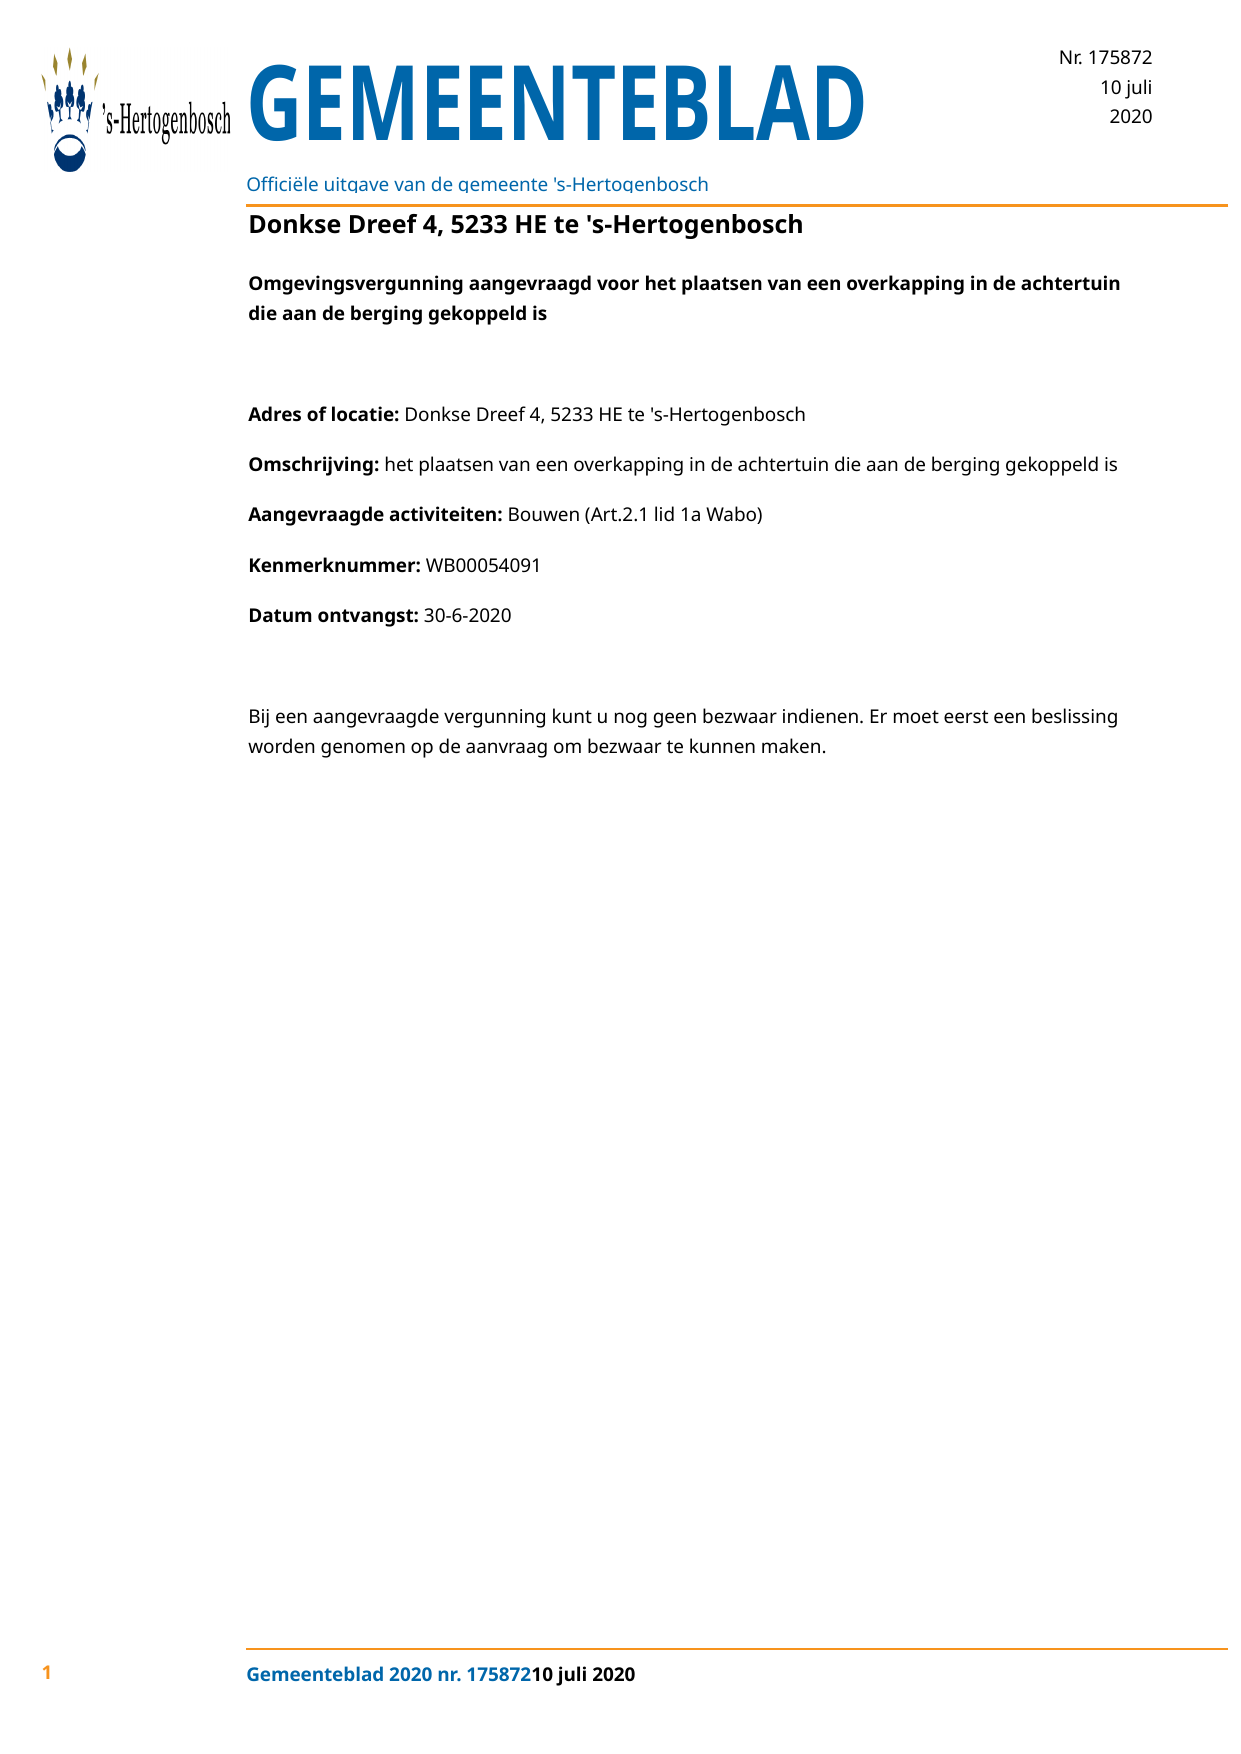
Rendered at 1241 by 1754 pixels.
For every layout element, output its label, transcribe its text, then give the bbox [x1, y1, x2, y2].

text Omgevingsvergunning aangevraagd voor het plaatsen van een overkapping in de achtertuin die aan de berging gekoppeld is [248, 270, 1152, 326]
text Omschrijving: het plaatsen van een overkapping in de achtertuin die aan de berging gekoppeld is [248, 451, 1152, 477]
text Adres of locatie: Donkse Dreef 4, 5233 HE te 's-Hertogenbosch [248, 401, 1152, 426]
text Aangevraagde activiteiten: Bouwen (Art.2.1 lid 1a Wabo) [248, 502, 1152, 527]
text Donkse Dreef 4, 5233 HE te 's-Hertogenbosch [248, 207, 1152, 241]
picture [41, 47, 231, 172]
text Kenmerknummer: WB00054091 [248, 552, 1152, 578]
text Bij een aangevraagde vergunning kunt u nog geen bezwaar indienen. Er moet eerst een beslissing worden genomen op de aanvraag om bezwaar te kunnen maken. [248, 703, 1152, 758]
text Datum ontvangst: 30-6-2020 [248, 602, 1152, 628]
